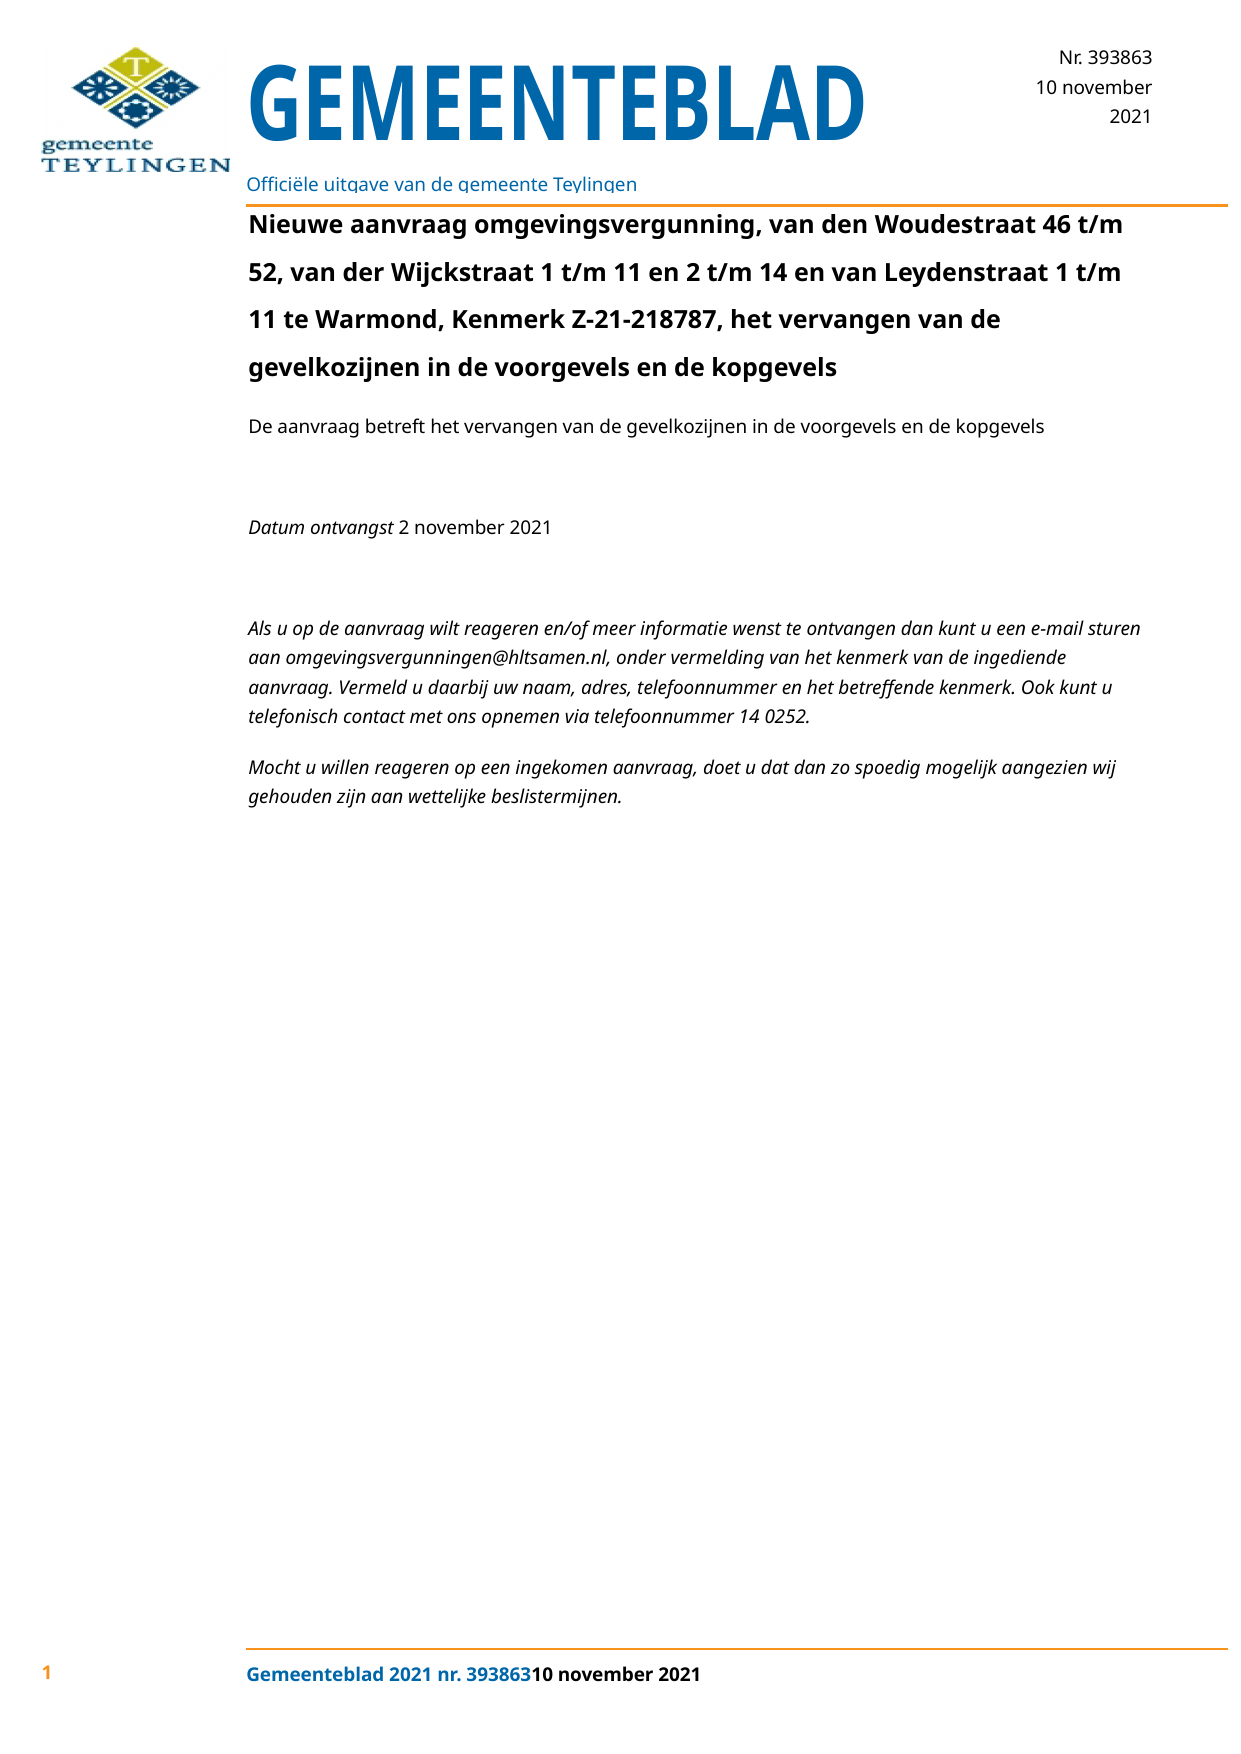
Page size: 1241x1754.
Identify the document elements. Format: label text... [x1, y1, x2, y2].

text Als u op de aanvraag wilt reageren en/of meer informatie wenst te ontvangen dan kunt u een e-mail sturen aan omgevingsvergunningen@hltsamen.nl, onder vermelding van het kenmerk van de ingediende aanvraag. Vermeld u daarbij uw naam, adres, telefoonnummer en het betreffende kenmerk. Ook kunt u telefonisch contact met ons opnemen via telefoonnummer 14 0252. [248, 615, 1152, 729]
text De aanvraag betreft het vervangen van de gevelkozijnen in de voorgevels en de kopgevels [248, 413, 1152, 439]
picture [41, 47, 231, 172]
text Datum ontvangst 2 november 2021 [248, 514, 1152, 540]
text Nieuwe aanvraag omgevingsvergunning, van den Woudestraat 46 t/m 52, van der Wijckstraat 1 t/m 11 en 2 t/m 14 en van Leydenstraat 1 t/m 11 te Warmond, Kenmerk Z-21-218787, het vervangen van de gevelkozijnen in de voorgevels en de kopgevels [248, 207, 1152, 384]
text Mocht u willen reageren op een ingekomen aanvraag, doet u dat dan zo spoedig mogelijk aangezien wij gehouden zijn aan wettelijke beslistermijnen. [248, 754, 1152, 809]
